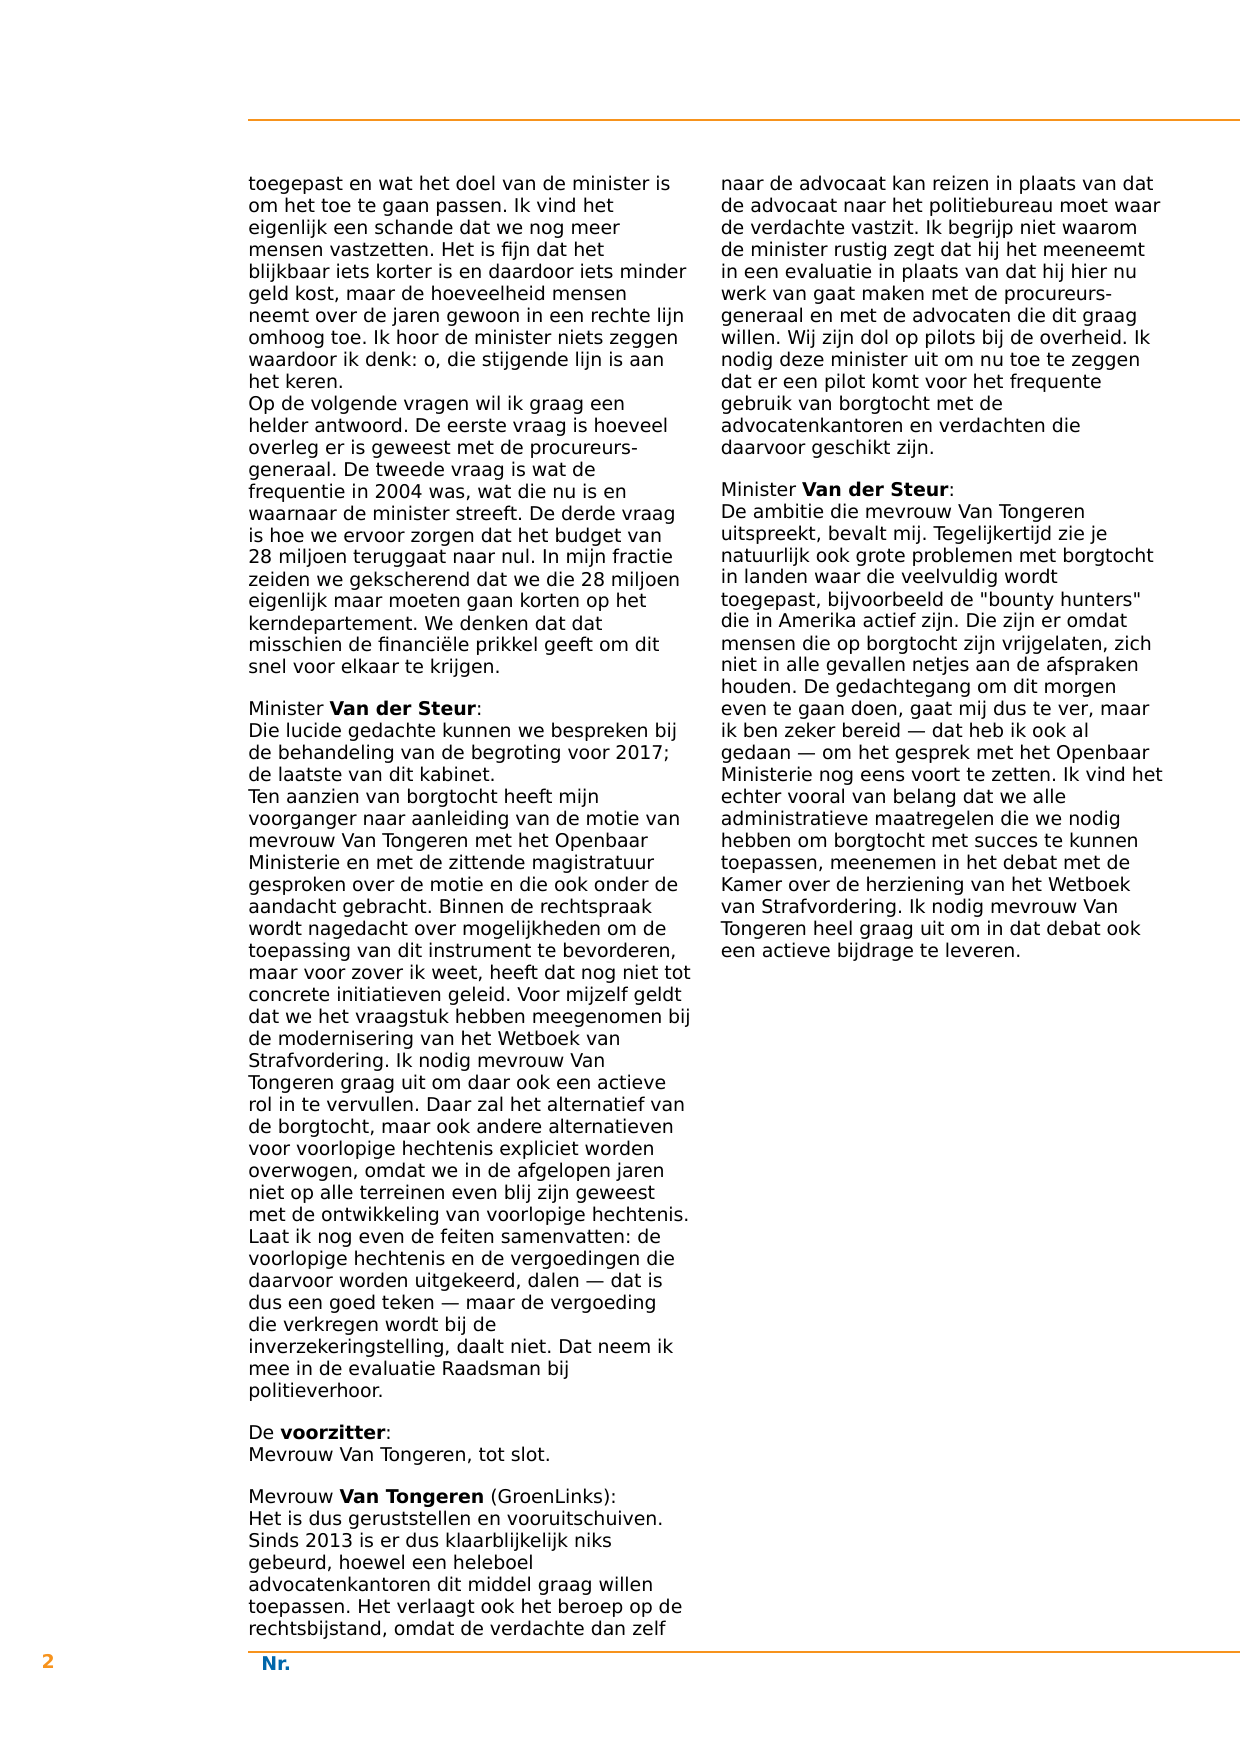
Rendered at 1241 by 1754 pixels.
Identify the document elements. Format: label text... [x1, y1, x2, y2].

text Mevrouw Van Tongeren (GroenLinks): [248, 1486, 691, 1508]
text toegepast en wat het doel van de minister is om het toe te gaan passen. Ik vind het eigenlijk een schande dat we nog meer mensen vastzetten. Het is fijn dat het blijkbaar iets korter is en daardoor iets minder geld kost, maar de hoeveelheid mensen neemt over de jaren gewoon in een rechte lijn omhoog toe. Ik hoor de minister niets zeggen waardoor ik denk: o, die stijgende lijn is aan het keren. [248, 173, 691, 393]
text De ambitie die mevrouw Van Tongeren uitspreekt, bevalt mij. Tegelijkertijd zie je natuurlijk ook grote problemen met borgtocht in landen waar die veelvuldig wordt toegepast, bijvoorbeeld de "bounty hunters" die in Amerika actief zijn. Die zijn er omdat mensen die op borgtocht zijn vrijgelaten, zich niet in alle gevallen netjes aan de afspraken houden. De gedachtegang om dit morgen even te gaan doen, gaat mij dus te ver, maar ik ben zeker bereid — dat heb ik ook al gedaan — om het gesprek met het Openbaar Ministerie nog eens voort te zetten. Ik vind het echter vooral van belang dat we alle administratieve maatregelen die we nodig hebben om borgtocht met succes te kunnen toepassen, meenemen in het debat met de Kamer over de herziening van het Wetboek van Strafvordering. Ik nodig mevrouw Van Tongeren heel graag uit om in dat debat ook een actieve bijdrage te leveren. [721, 501, 1163, 962]
text Mevrouw Van Tongeren, tot slot. [248, 1444, 691, 1466]
text Het is dus geruststellen en vooruitschuiven. Sinds 2013 is er dus klaarblijkelijk niks gebeurd, hoewel een heleboel advocatenkantoren dit middel graag willen toepassen. Het verlaagt ook het beroep op de rechtsbijstand, omdat de verdachte dan zelf [248, 1508, 691, 1639]
text Minister Van der Steur: [721, 478, 1163, 501]
text Ten aanzien van borgtocht heeft mijn voorganger naar aanleiding van de motie van mevrouw Van Tongeren met het Openbaar Ministerie en met de zittende magistratuur gesproken over de motie en die ook onder de aandacht gebracht. Binnen de rechtspraak wordt nagedacht over mogelijkheden om de toepassing van dit instrument te bevorderen, maar voor zover ik weet, heeft dat nog niet tot concrete initiatieven geleid. Voor mijzelf geldt dat we het vraagstuk hebben meegenomen bij de modernisering van het Wetboek van Strafvordering. Ik nodig mevrouw Van Tongeren graag uit om daar ook een actieve rol in te vervullen. Daar zal het alternatief van de borgtocht, maar ook andere alternatieven voor voorlopige hechtenis expliciet worden overwogen, omdat we in de afgelopen jaren niet op alle terreinen even blij zijn geweest met de ontwikkeling van voorlopige hechtenis. Laat ik nog even de feiten samenvatten: de voorlopige hechtenis en de vergoedingen die daarvoor worden uitgekeerd, dalen — dat is dus een goed teken — maar de vergoeding die verkregen wordt bij de inverzekeringstelling, daalt niet. Dat neem ik mee in de evaluatie Raadsman bij politieverhoor. [248, 786, 691, 1402]
text De voorzitter: [248, 1422, 691, 1444]
text Op de volgende vragen wil ik graag een helder antwoord. De eerste vraag is hoeveel overleg er is geweest met de procureurs-generaal. De tweede vraag is wat de frequentie in 2004 was, wat die nu is en waarnaar de minister streeft. De derde vraag is hoe we ervoor zorgen dat het budget van 28 miljoen teruggaat naar nul. In mijn fractie zeiden we gekscherend dat we die 28 miljoen eigenlijk maar moeten gaan korten op het kerndepartement. We denken dat dat misschien de financiële prikkel geeft om dit snel voor elkaar te krijgen. [248, 393, 691, 678]
text Die lucide gedachte kunnen we bespreken bij de behandeling van de begroting voor 2017; de laatste van dit kabinet. [248, 720, 691, 786]
text naar de advocaat kan reizen in plaats van dat de advocaat naar het politiebureau moet waar de verdachte vastzit. Ik begrijp niet waarom de minister rustig zegt dat hij het meeneemt in een evaluatie in plaats van dat hij hier nu werk van gaat maken met de procureurs-generaal en met de advocaten die dit graag willen. Wij zijn dol op pilots bij de overheid. Ik nodig deze minister uit om nu toe te zeggen dat er een pilot komt voor het frequente gebruik van borgtocht met de advocatenkantoren en verdachten die daarvoor geschikt zijn. [721, 173, 1163, 458]
text Minister Van der Steur: [248, 698, 691, 720]
